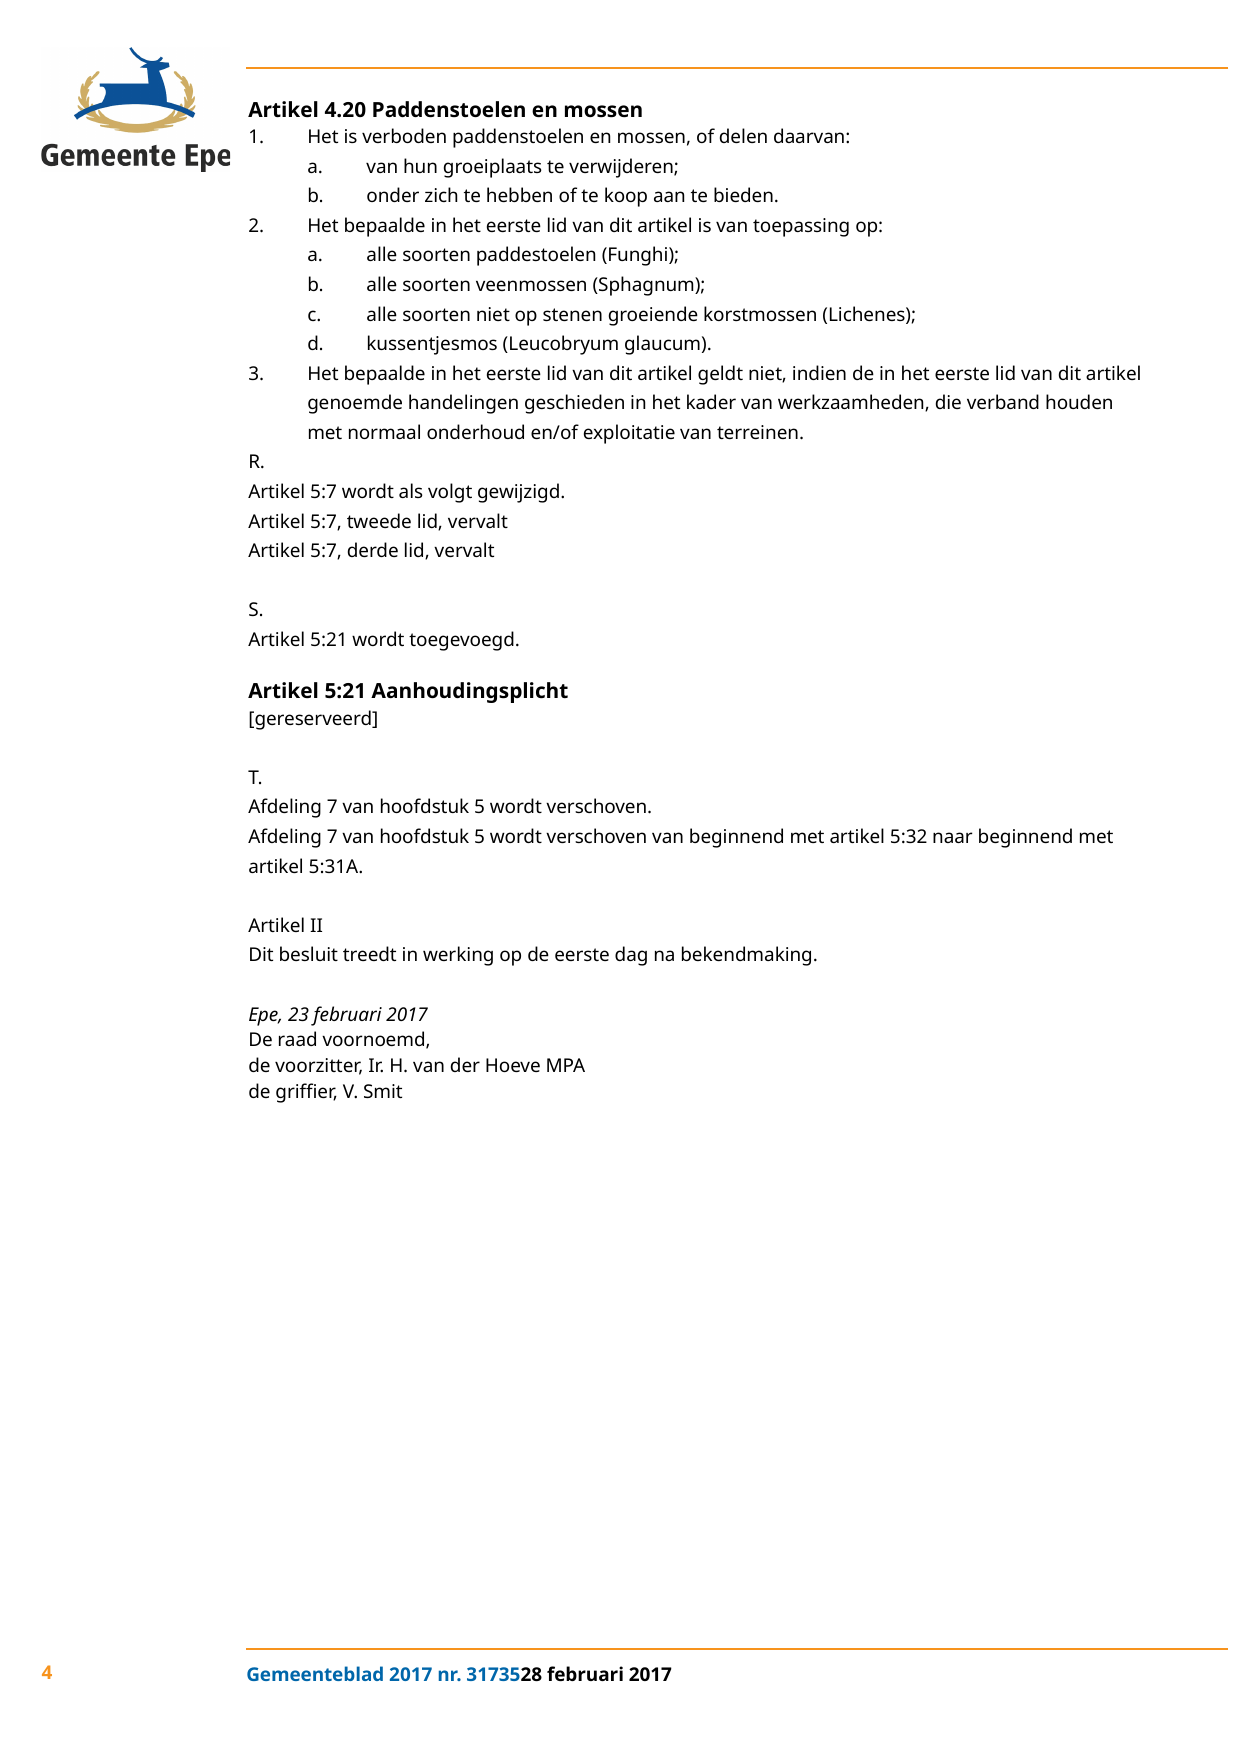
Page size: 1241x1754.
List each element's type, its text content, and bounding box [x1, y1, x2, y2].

text Afdeling 7 van hoofdstuk 5 wordt verschoven van beginnend met artikel 5:32 naar beginnend met artikel 5:31A. [248, 823, 1152, 879]
text T. [248, 764, 1152, 790]
text Artikel 5:21 wordt toegevoegd. [248, 626, 1152, 652]
text de voorzitter, Ir. H. van der Hoeve MPA [248, 1052, 1152, 1078]
text Artikel 5:21 Aanhoudingsplicht [248, 677, 1152, 705]
text [gereserveerd] [248, 705, 1152, 731]
text Artikel 5:7 wordt als volgt gewijzigd. [248, 478, 1152, 504]
text Afdeling 7 van hoofdstuk 5 wordt verschoven. [248, 794, 1152, 819]
list alle soorten niet op stenen groeiende korstmossen (Lichenes); [307, 301, 1152, 326]
text Artikel II [248, 912, 1152, 938]
text de griffier, V. Smit [248, 1078, 1152, 1104]
text S. [248, 597, 1152, 622]
text Artikel 5:7, tweede lid, vervalt [248, 508, 1152, 533]
list alle soorten paddestoelen (Funghi); [307, 242, 1152, 267]
text Artikel 4.20 Paddenstoelen en mossen [248, 95, 1152, 123]
list Het bepaalde in het eerste lid van dit artikel is van toepassing op: [248, 212, 1152, 238]
text R. [248, 449, 1152, 474]
list van hun groeiplaats te verwijderen; [307, 153, 1152, 178]
list Het is verboden paddenstoelen en mossen, of delen daarvan: [248, 123, 1152, 149]
picture [41, 47, 231, 172]
list Het bepaalde in het eerste lid van dit artikel geldt niet, indien de in het eerste lid van dit artikel genoemde handelingen geschieden in het kader van werkzaamheden, die verband houden met normaal onderhoud en/of exploitatie van terreinen. [248, 360, 1152, 445]
text Epe, 23 februari 2017 [248, 1001, 1152, 1027]
list alle soorten veenmossen (Sphagnum); [307, 271, 1152, 297]
text De raad voornoemd, [248, 1027, 1152, 1052]
text Artikel 5:7, derde lid, vervalt [248, 537, 1152, 563]
list onder zich te hebben of te koop aan te bieden. [307, 182, 1152, 208]
text Dit besluit treedt in werking op de eerste dag na bekendmaking. [248, 942, 1152, 967]
list kussentjesmos (Leucobryum glaucum). [307, 330, 1152, 356]
